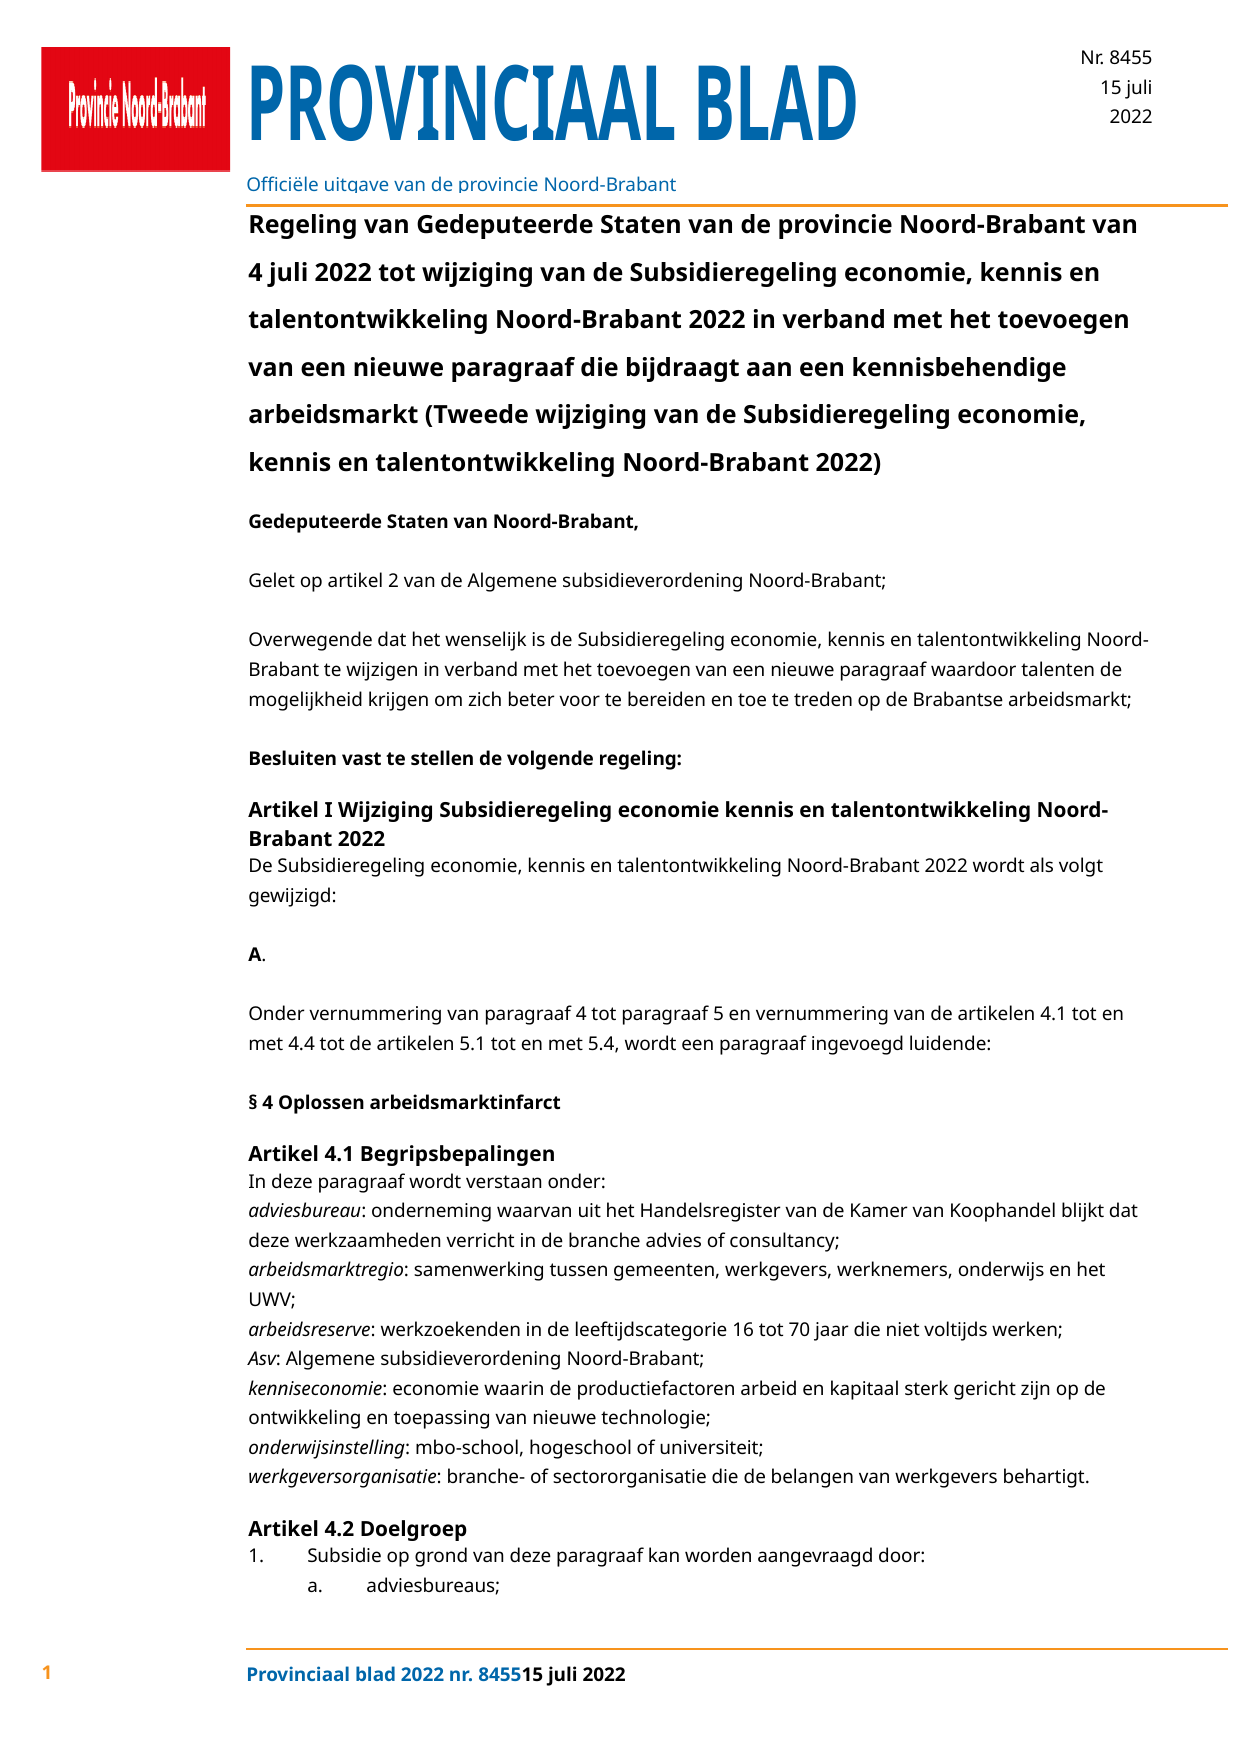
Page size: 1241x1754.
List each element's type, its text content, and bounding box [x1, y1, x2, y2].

text kenniseconomie: economie waarin de productiefactoren arbeid en kapitaal sterk gericht zijn op de ontwikkeling en toepassing van nieuwe technologie; [248, 1375, 1152, 1430]
text Artikel 4.1 Begripsbepalingen [248, 1139, 1152, 1168]
picture [41, 47, 231, 172]
text Besluiten vast te stellen de volgende regeling: [248, 745, 1152, 771]
text De Subsidieregeling economie, kennis en talentontwikkeling Noord-Brabant 2022 wordt als volgt gewijzigd: [248, 852, 1152, 908]
text § 4 Oplossen arbeidsmarktinfarct [248, 1089, 1152, 1115]
text Asv: Algemene subsidieverordening Noord-Brabant; [248, 1345, 1152, 1371]
text adviesbureau: onderneming waarvan uit het Handelsregister van de Kamer van Koophandel blijkt dat deze werkzaamheden verricht in de branche advies of consultancy; [248, 1197, 1152, 1253]
text Onder vernummering van paragraaf 4 tot paragraaf 5 en vernummering van de artikelen 4.1 tot en met 4.4 tot de artikelen 5.1 tot en met 5.4, wordt een paragraaf ingevoegd luidende: [248, 1000, 1152, 1056]
text onderwijsinstelling: mbo-school, hogeschool of universiteit; [248, 1434, 1152, 1460]
text werkgeversorganisatie: branche- of sectororganisatie die de belangen van werkgevers behartigt. [248, 1464, 1152, 1489]
list adviesbureaus; [307, 1572, 1152, 1598]
text In deze paragraaf wordt verstaan onder: [248, 1168, 1152, 1193]
text Gelet op artikel 2 van de Algemene subsidieverordening Noord-Brabant; [248, 567, 1152, 593]
text Artikel 4.2 Doelgroep [248, 1514, 1152, 1542]
text Artikel I Wijziging Subsidieregeling economie kennis en talentontwikkeling Noord-Brabant 2022 [248, 795, 1152, 852]
text arbeidsreserve: werkzoekenden in de leeftijdscategorie 16 tot 70 jaar die niet voltijds werken; [248, 1316, 1152, 1341]
text A. [248, 941, 1152, 967]
text Overwegende dat het wenselijk is de Subsidieregeling economie, kennis en talentontwikkeling Noord-Brabant te wijzigen in verband met het toevoegen van een nieuwe paragraaf waardoor talenten de mogelijkheid krijgen om zich beter voor te bereiden en toe te treden op de Brabantse arbeidsmarkt; [248, 627, 1152, 712]
text Regeling van Gedeputeerde Staten van de provincie Noord-Brabant van 4 juli 2022 tot wijziging van de Subsidieregeling economie, kennis en talentontwikkeling Noord-Brabant 2022 in verband met het toevoegen van een nieuwe paragraaf die bijdraagt aan een kennisbehendige arbeidsmarkt (Tweede wijziging van de Subsidieregeling economie, kennis en talentontwikkeling Noord-Brabant 2022) [248, 207, 1152, 479]
text arbeidsmarktregio: samenwerking tussen gemeenten, werkgevers, werknemers, onderwijs en het UWV; [248, 1257, 1152, 1312]
text Gedeputeerde Staten van Noord-Brabant, [248, 508, 1152, 534]
list Subsidie op grond van deze paragraaf kan worden aangevraagd door: [248, 1542, 1152, 1568]
